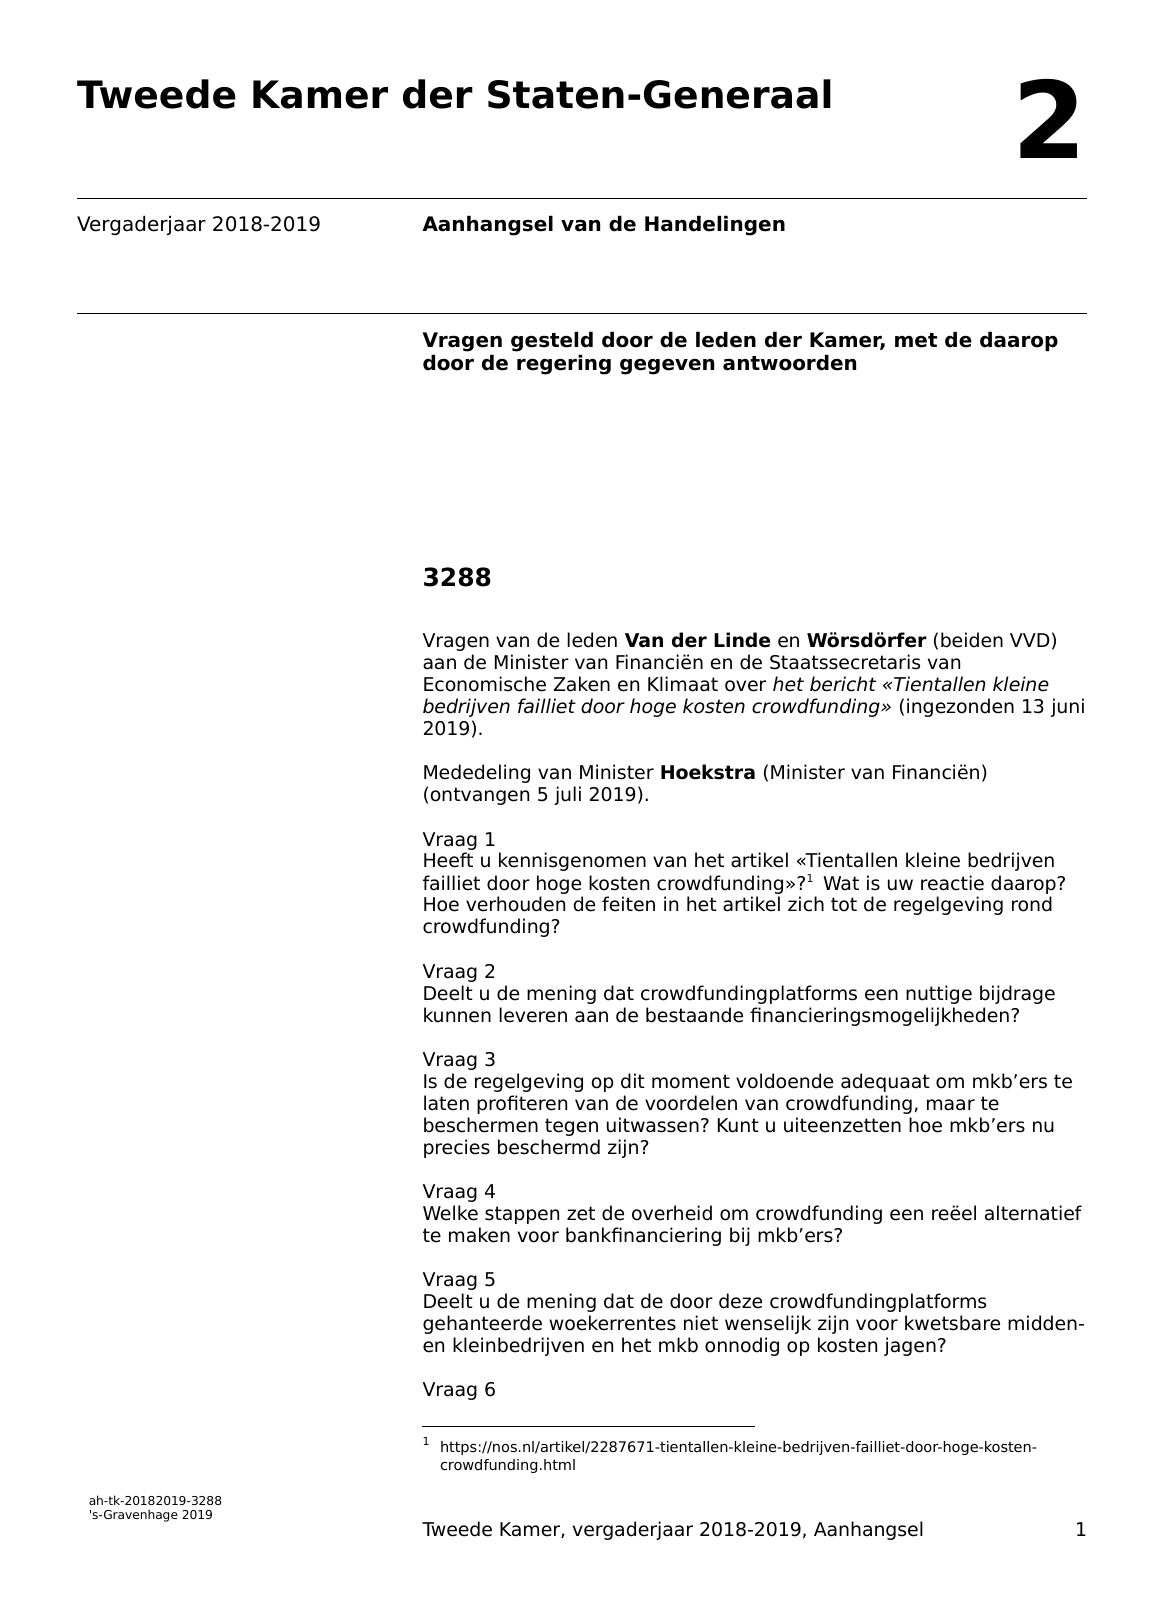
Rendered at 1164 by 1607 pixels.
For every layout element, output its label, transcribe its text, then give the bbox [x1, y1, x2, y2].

text ah-tk-20182019-3288 [88, 1494, 323, 1508]
text https://nos.nl/artikel/2287671-tientallen-kleine-bedrijven-failliet-door-hoge-kosten-crowdfunding.html [422, 1435, 1087, 1474]
table_header Tweede Kamer der Staten-Generaal [77, 59, 886, 198]
text Vraag 5 [422, 1269, 1087, 1291]
text Welke stappen zet de overheid om crowdfunding een reëel alternatief te maken voor bankfinanciering bij mkb’ers? [422, 1203, 1087, 1247]
text Deelt u de mening dat crowdfundingplatforms een nuttige bijdrage kunnen leveren aan de bestaande financieringsmogelijkheden? [422, 982, 1087, 1026]
table_cell Vragen gesteld door de leden der Kamer, met de daarop door de regering gegeven antwoorden [422, 314, 1087, 375]
text Heeft u kennisgenomen van het artikel «Tientallen kleine bedrijven failliet door hoge kosten crowdfunding»? Wat is uw reactie daarop? Hoe verhouden de feiten in het artikel zich tot de regelgeving rond crowdfunding? [422, 850, 1087, 938]
table_cell Vergaderjaar 2018-2019 [77, 199, 422, 313]
text Vraag 4 [422, 1181, 1087, 1203]
text Vraag 1 [422, 828, 1087, 850]
text Is de regelgeving op dit moment voldoende adequaat om mkb’ers te laten profiteren van de voordelen van crowdfunding, maar te beschermen tegen uitwassen? Kunt u uiteenzetten hoe mkb’ers nu precies beschermd zijn? [422, 1071, 1087, 1158]
table_cell Aanhangsel van de Handelingen [422, 199, 1087, 313]
text Deelt u de mening dat de door deze crowdfundingplatforms gehanteerde woekerrentes niet wenselijk zijn voor kwetsbare midden- en kleinbedrijven en het mkb onnodig op kosten jagen? [422, 1291, 1087, 1357]
text Vraag 3 [422, 1049, 1087, 1071]
text Vragen van de leden Van der Linde en Wörsdörfer (beiden VVD) aan de Minister van Financiën en de Staatssecretaris van Economische Zaken en Klimaat over het bericht «Tientallen kleine bedrijven failliet door hoge kosten crowdfunding» (ingezonden 13 juni 2019). [422, 630, 1087, 740]
text Vraag 2 [422, 961, 1087, 982]
table_header 2 [886, 59, 1087, 198]
text 3288 [422, 563, 1087, 592]
table_cell [77, 314, 422, 375]
text Vraag 6 [422, 1379, 1087, 1401]
text Mededeling van Minister Hoekstra (Minister van Financiën) (ontvangen 5 juli 2019). [422, 762, 1087, 806]
text 's-Gravenhage 2019 [88, 1508, 323, 1522]
